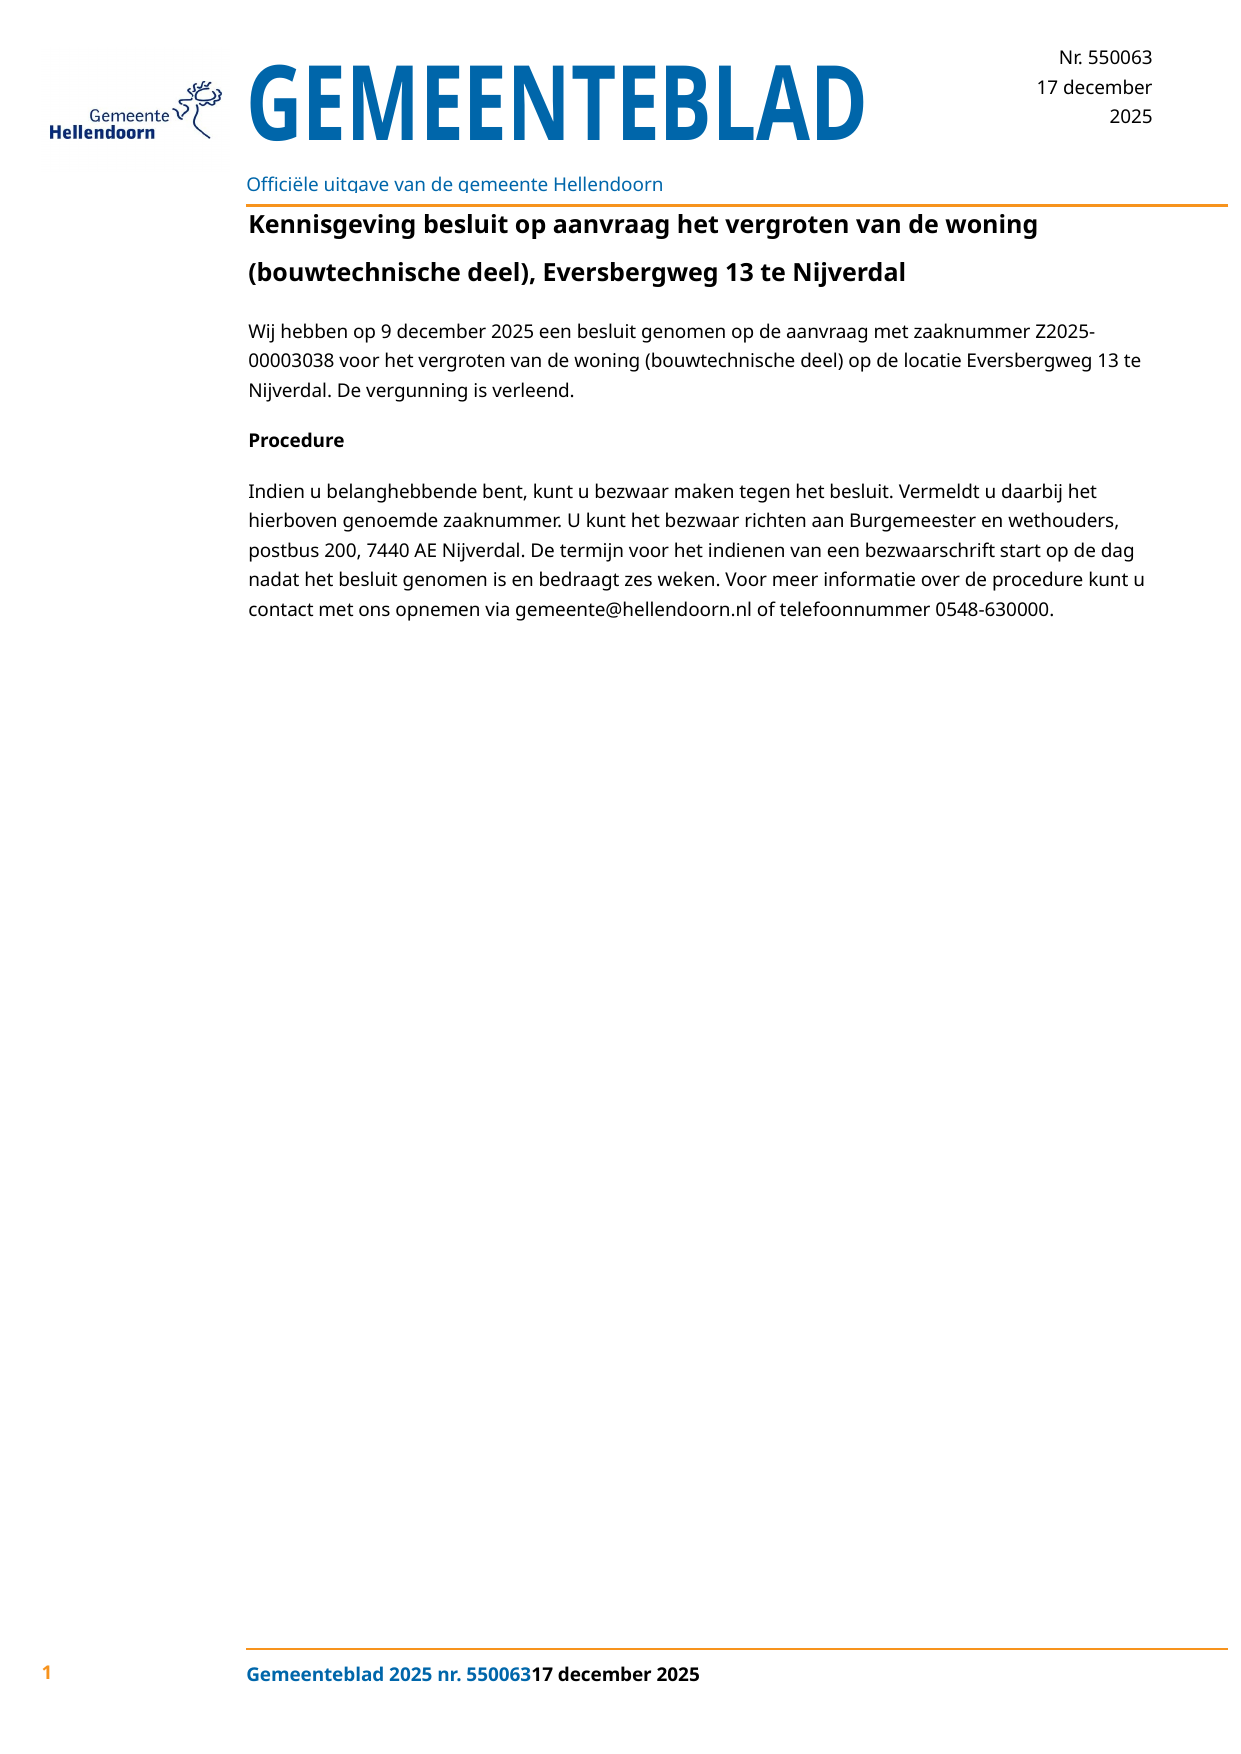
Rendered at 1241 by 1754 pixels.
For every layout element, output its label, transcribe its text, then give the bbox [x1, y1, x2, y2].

text Indien u belanghebbende bent, kunt u bezwaar maken tegen het besluit. Vermeldt u daarbij het hierboven genoemde zaaknummer. U kunt het bezwaar richten aan Burgemeester en wethouders, postbus 200, 7440 AE Nijverdal. De termijn voor het indienen van een bezwaarschrift start op de dag nadat het besluit genomen is en bedraagt zes weken. Voor meer informatie over de procedure kunt u contact met ons opnemen via gemeente@hellendoorn.nl of telefoonnummer 0548-630000. [248, 478, 1152, 622]
picture [41, 47, 231, 172]
text Wij hebben op 9 december 2025 een besluit genomen op de aanvraag met zaaknummer Z2025-00003038 voor het vergroten van de woning (bouwtechnische deel) op de locatie Eversbergweg 13 te Nijverdal. De vergunning is verleend. [248, 318, 1152, 403]
text Kennisgeving besluit op aanvraag het vergroten van de woning (bouwtechnische deel), Eversbergweg 13 te Nijverdal [248, 207, 1152, 288]
text Procedure [248, 427, 1152, 453]
